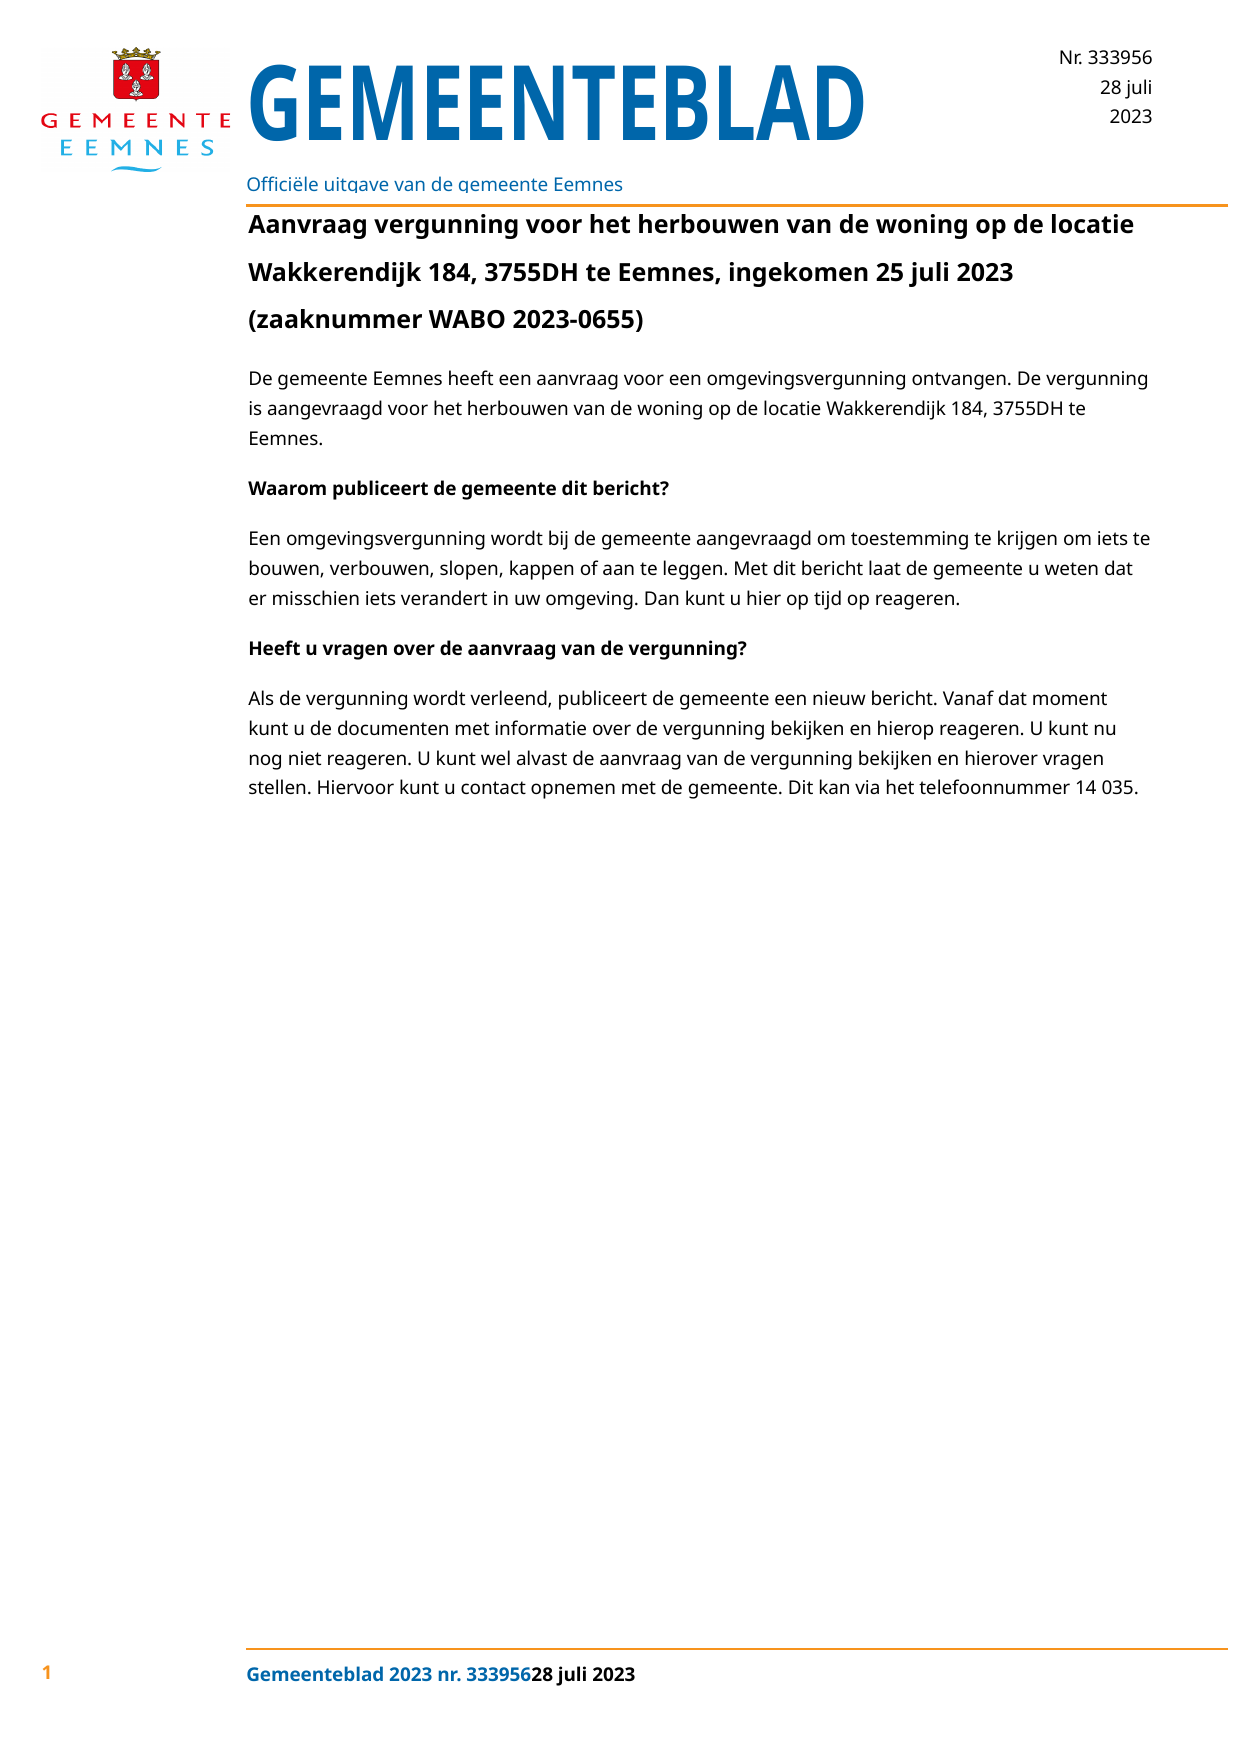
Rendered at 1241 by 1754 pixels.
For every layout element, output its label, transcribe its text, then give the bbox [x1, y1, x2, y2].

text Aanvraag vergunning voor het herbouwen van de woning op de locatie Wakkerendijk 184, 3755DH te Eemnes, ingekomen 25 juli 2023 (zaaknummer WABO 2023-0655) [248, 207, 1152, 336]
text Waarom publiceert de gemeente dit bericht? [248, 475, 1152, 501]
text Heeft u vragen over de aanvraag van de vergunning? [248, 635, 1152, 661]
picture [41, 47, 231, 172]
text De gemeente Eemnes heeft een aanvraag voor een omgevingsvergunning ontvangen. De vergunning is aangevraagd voor het herbouwen van de woning op de locatie Wakkerendijk 184, 3755DH te Eemnes. [248, 366, 1152, 450]
text Een omgevingsvergunning wordt bij de gemeente aangevraagd om toestemming te krijgen om iets te bouwen, verbouwen, slopen, kappen of aan te leggen. Met dit bericht laat de gemeente u weten dat er misschien iets verandert in uw omgeving. Dan kunt u hier op tijd op reageren. [248, 526, 1152, 610]
text Als de vergunning wordt verleend, publiceert de gemeente een nieuw bericht. Vanaf dat moment kunt u de documenten met informatie over de vergunning bekijken en hierop reageren. U kunt nu nog niet reageren. U kunt wel alvast de aanvraag van de vergunning bekijken en hierover vragen stellen. Hiervoor kunt u contact opnemen met de gemeente. Dit kan via het telefoonnummer 14 035. [248, 686, 1152, 800]
